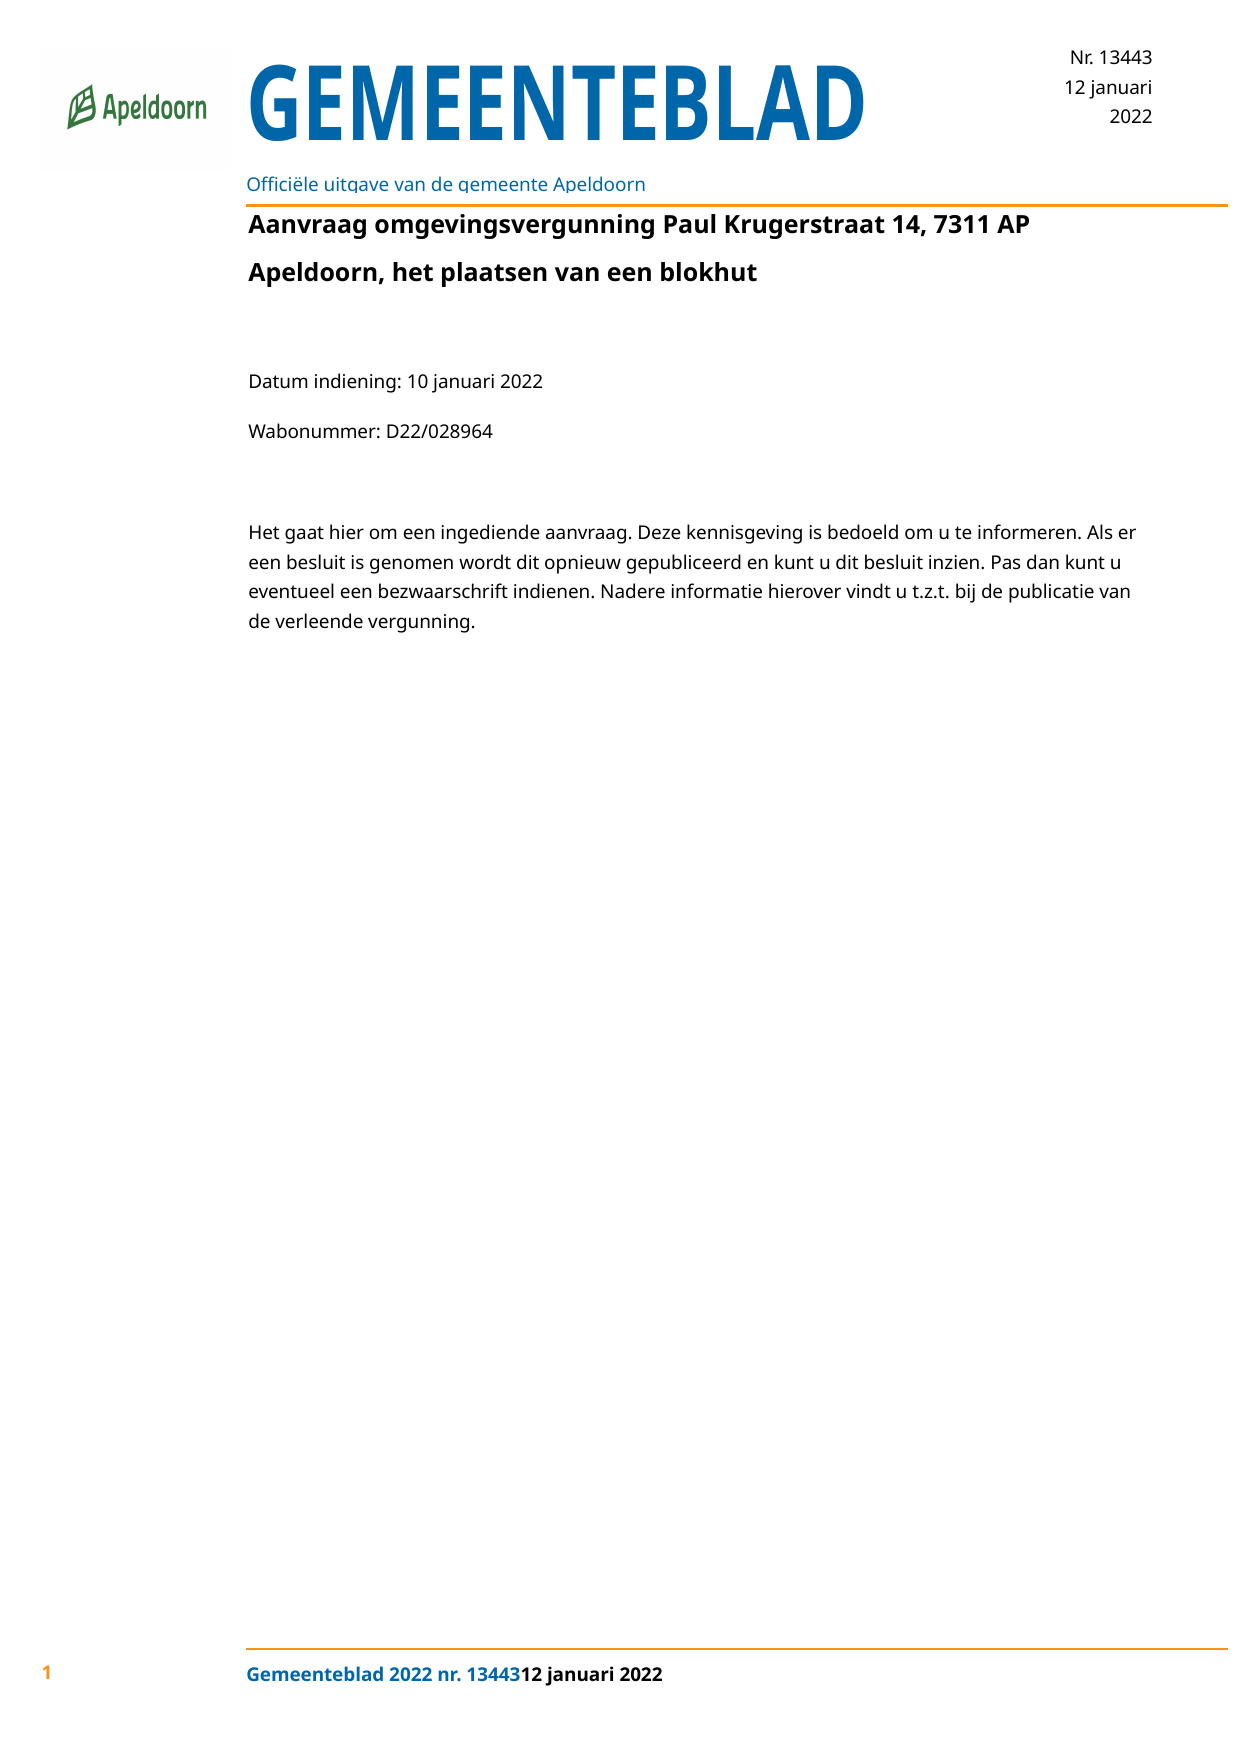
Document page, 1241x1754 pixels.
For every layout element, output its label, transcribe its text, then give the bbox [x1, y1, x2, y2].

text Het gaat hier om een ingediende aanvraag. Deze kennisgeving is bedoeld om u te informeren. Als er een besluit is genomen wordt dit opnieuw gepubliceerd en kunt u dit besluit inzien. Pas dan kunt u eventueel een bezwaarschrift indienen. Nadere informatie hierover vindt u t.z.t. bij de publicatie van de verleende vergunning. [248, 519, 1152, 634]
picture [41, 47, 231, 172]
text Wabonummer: D22/028964 [248, 419, 1152, 444]
text Datum indiening: 10 januari 2022 [248, 368, 1152, 394]
text Aanvraag omgevingsvergunning Paul Krugerstraat 14, 7311 AP Apeldoorn, het plaatsen van een blokhut [248, 207, 1152, 288]
